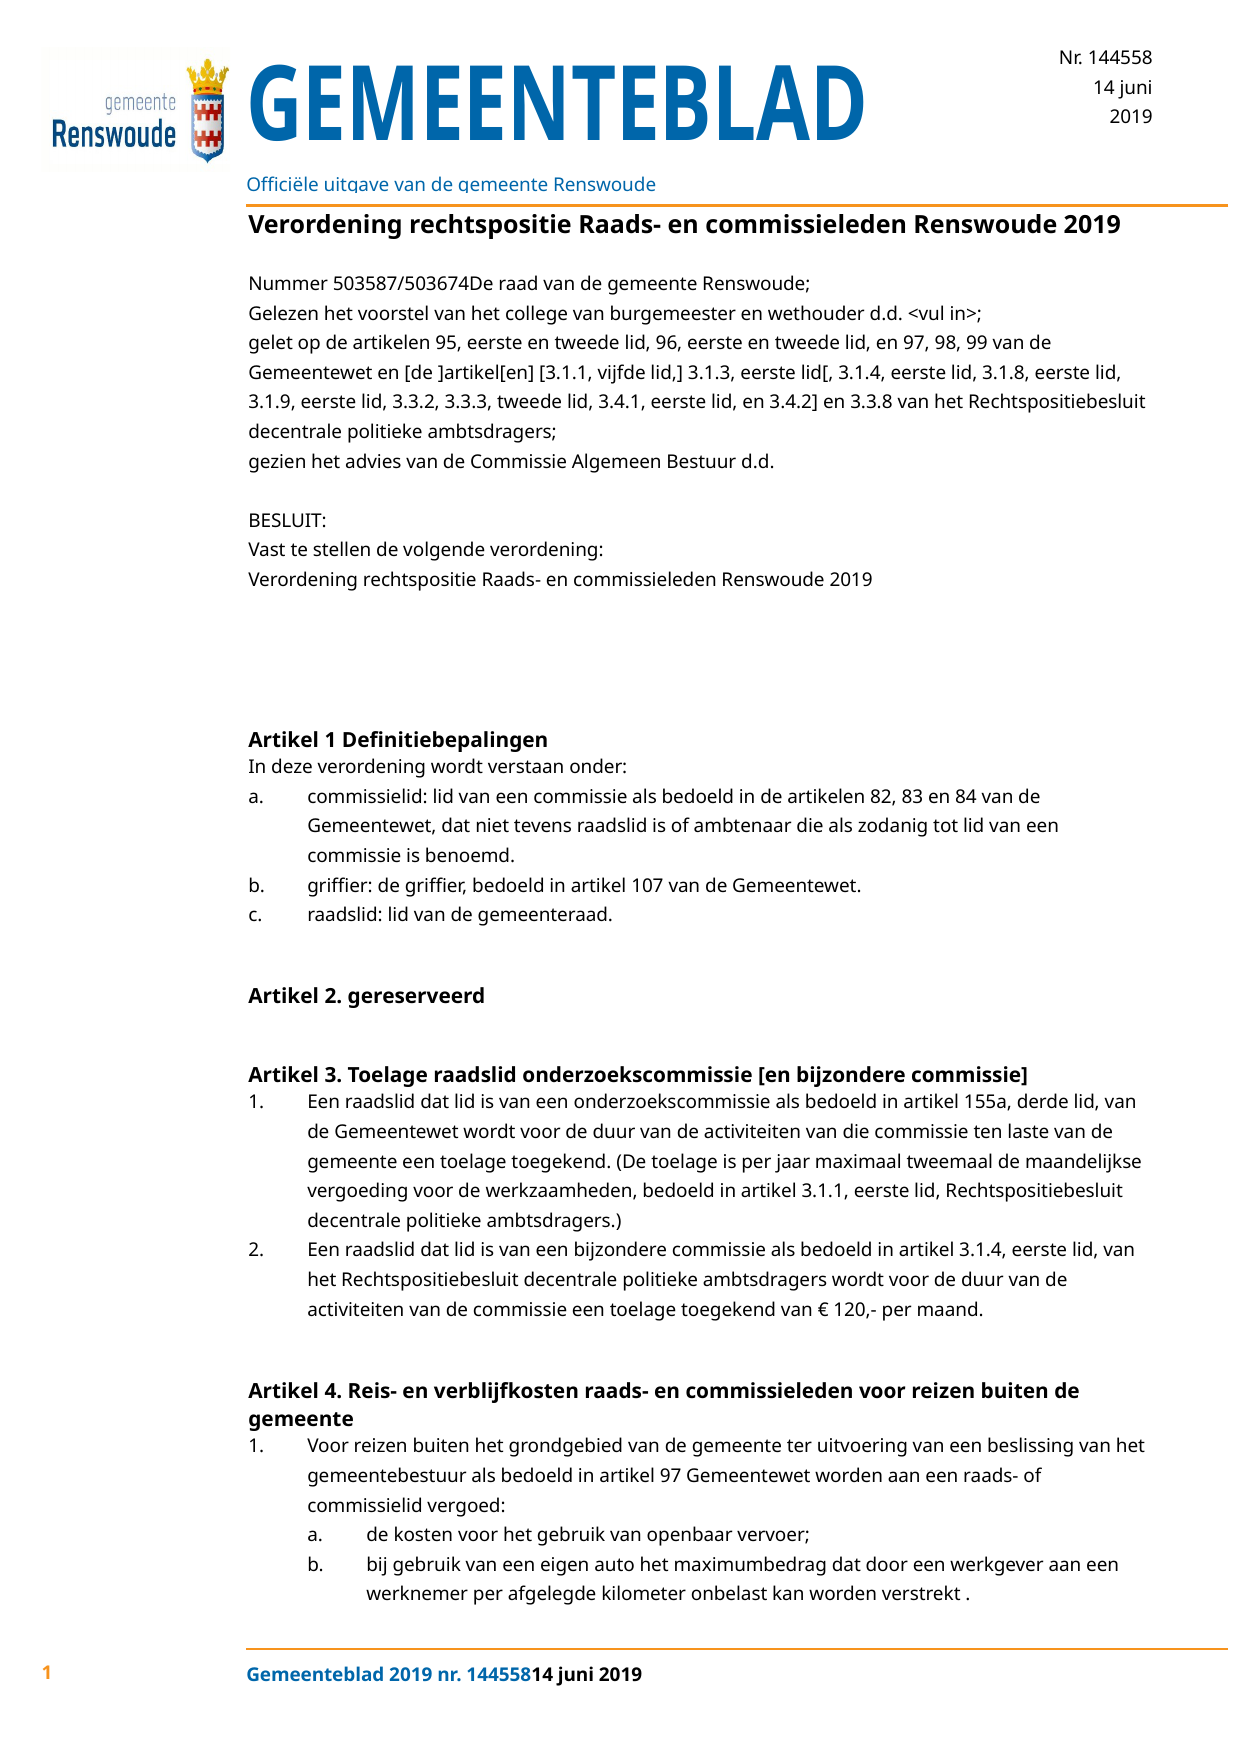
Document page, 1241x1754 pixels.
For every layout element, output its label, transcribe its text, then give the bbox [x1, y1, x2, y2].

list Een raadslid dat lid is van een onderzoekscommissie als bedoeld in artikel 155a, derde lid, van de Gemeentewet wordt voor de duur van de activiteiten van die commissie ten laste van de gemeente een toelage toegekend. (De toelage is per jaar maximaal tweemaal de maandelijkse vergoeding voor de werkzaamheden, bedoeld in artikel 3.1.1, eerste lid, Rechtspositiebesluit decentrale politieke ambtsdragers.) [248, 1089, 1152, 1233]
list Voor reizen buiten het grondgebied van de gemeente ter uitvoering van een beslissing van het gemeentebestuur als bedoeld in artikel 97 Gemeentewet worden aan een raads- of commissielid vergoed: [248, 1433, 1152, 1517]
list bij gebruik van een eigen auto het maximumbedrag dat door een werkgever aan een werknemer per afgelegde kilometer onbelast kan worden verstrekt . [307, 1551, 1152, 1606]
picture [41, 47, 231, 172]
text Verordening rechtspositie Raads- en commissieleden Renswoude 2019 [248, 207, 1152, 241]
text Nummer 503587/503674De raad van de gemeente Renswoude; [248, 270, 1152, 296]
list griffier: de griffier, bedoeld in artikel 107 van de Gemeentewet. [248, 872, 1152, 897]
text BESLUIT: [248, 507, 1152, 533]
text Artikel 3. Toelage raadslid onderzoekscommissie [en bijzondere commissie] [248, 1060, 1152, 1089]
text Verordening rechtspositie Raads- en commissieleden Renswoude 2019 [248, 566, 1152, 592]
text Vast te stellen de volgende verordening: [248, 537, 1152, 562]
list commissielid: lid van een commissie als bedoeld in de artikelen 82, 83 en 84 van de Gemeentewet, dat niet tevens raadslid is of ambtenaar die als zodanig tot lid van een commissie is benoemd. [248, 783, 1152, 868]
list de kosten voor het gebruik van openbaar vervoer; [307, 1521, 1152, 1547]
text gezien het advies van de Commissie Algemeen Bestuur d.d. [248, 448, 1152, 473]
list raadslid: lid van de gemeenteraad. [248, 901, 1152, 927]
text Artikel 4. Reis- en verblijfkosten raads- en commissieleden voor reizen buiten de gemeente [248, 1376, 1152, 1433]
text In deze verordening wordt verstaan onder: [248, 753, 1152, 779]
text Gelezen het voorstel van het college van burgemeester en wethouder d.d. <vul in>; [248, 300, 1152, 326]
text gelet op de artikelen 95, eerste en tweede lid, 96, eerste en tweede lid, en 97, 98, 99 van de Gemeentewet en [de ]artikel[en] [3.1.1, vijfde lid,] 3.1.3, eerste lid[, 3.1.4, eerste lid, 3.1.8, eerste lid, 3.1.9, eerste lid, 3.3.2, 3.3.3, tweede lid, 3.4.1, eerste lid, en 3.4.2] en 3.3.8 van het Rechtspositiebesluit decentrale politieke ambtsdragers; [248, 329, 1152, 444]
text Artikel 2. gereserveerd [248, 981, 1152, 1010]
text Artikel 1 Definitiebepalingen [248, 725, 1152, 753]
list Een raadslid dat lid is van een bijzondere commissie als bedoeld in artikel 3.1.4, eerste lid, van het Rechtspositiebesluit decentrale politieke ambtsdragers wordt voor de duur van de activiteiten van de commissie een toelage toegekend van € 120,- per maand. [248, 1237, 1152, 1321]
